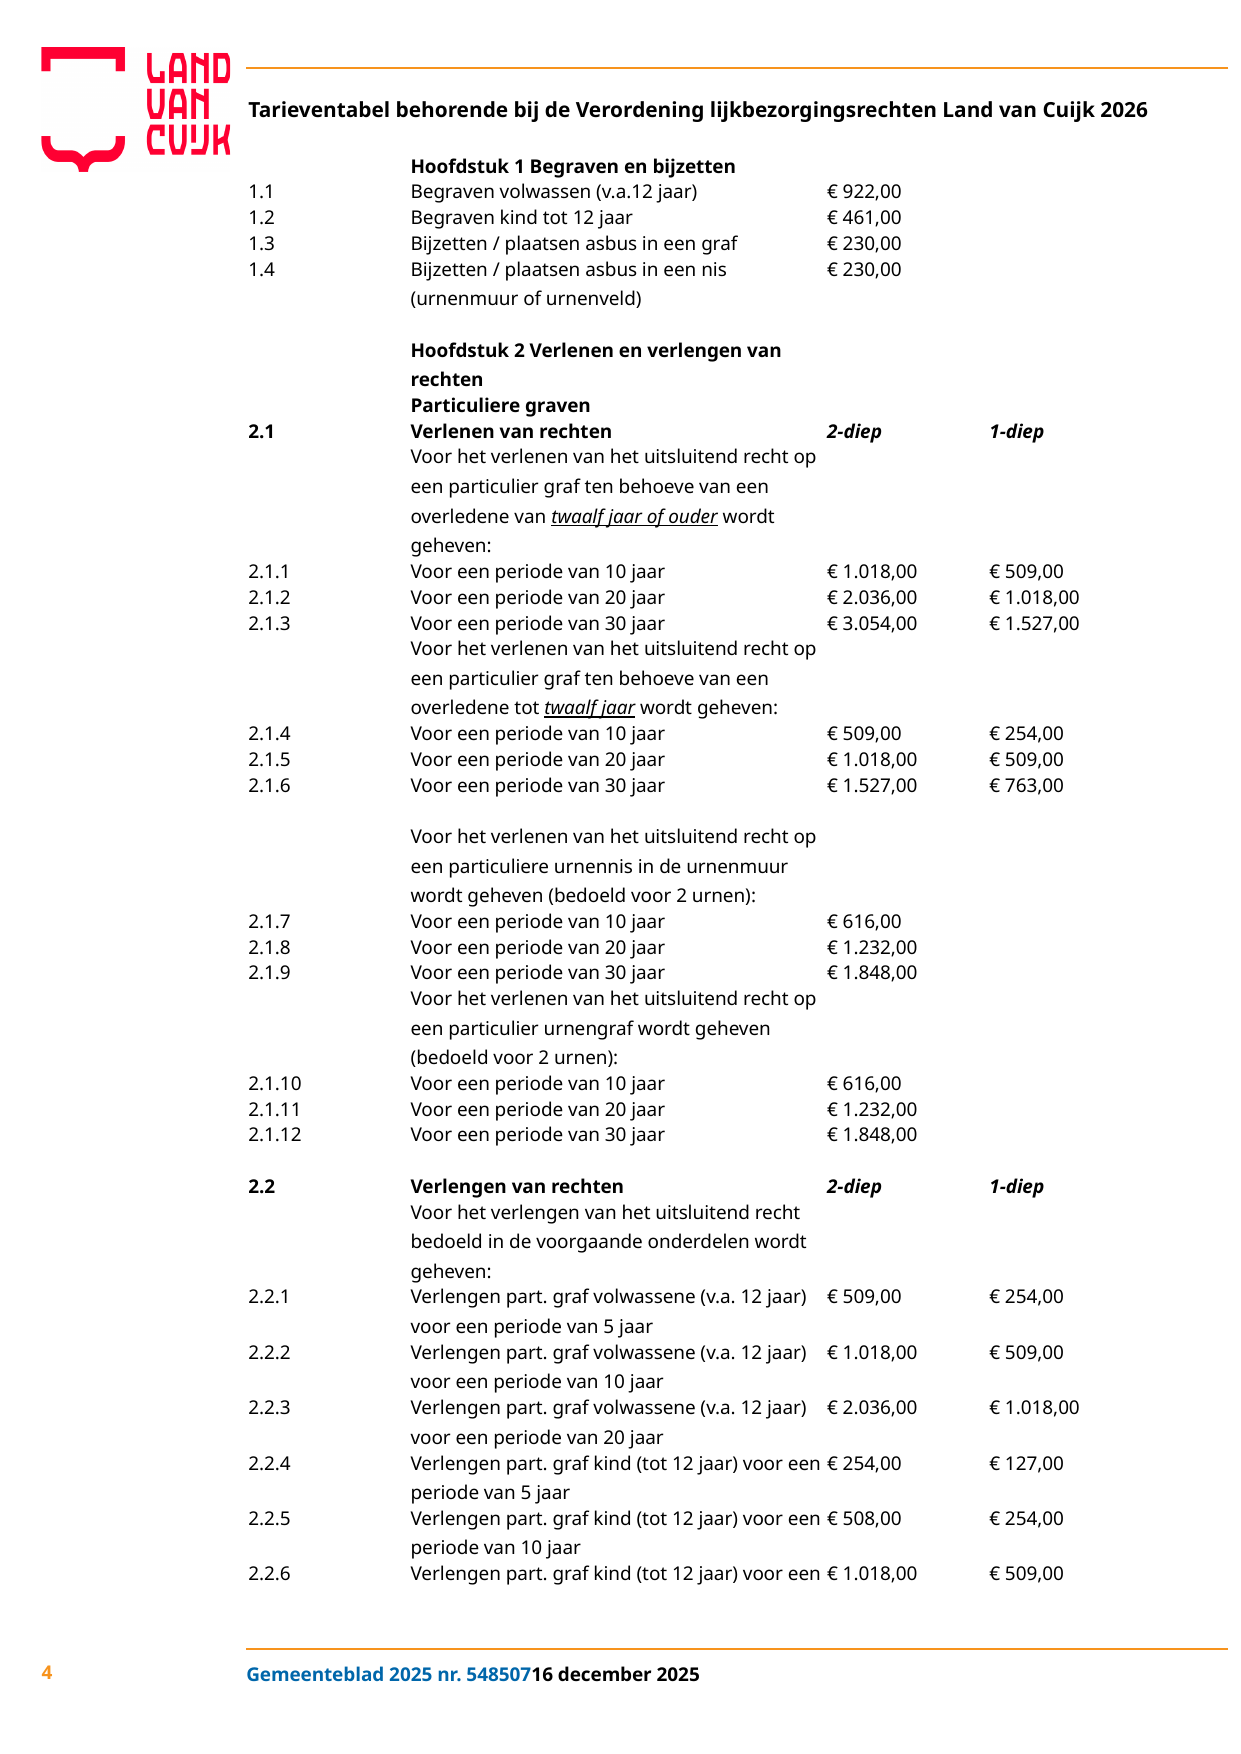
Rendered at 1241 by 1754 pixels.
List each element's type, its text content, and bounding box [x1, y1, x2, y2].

table_cell Verlengen part. graf kind (tot 12 jaar) voor een periode van 10 jaar [410, 1505, 827, 1560]
table_cell Begraven volwassen (v.a.12 jaar) [410, 179, 827, 204]
table_cell Voor het verlenen van het uitsluitend recht op een particulier graf ten behoeve van een overledene tot twaalf jaar wordt geheven: [410, 635, 827, 720]
table_cell [989, 256, 1152, 311]
table_cell Verlengen part. graf volwassene (v.a. 12 jaar) voor een periode van 10 jaar [410, 1339, 827, 1394]
table_cell € 2.036,00 [827, 1394, 989, 1450]
table_cell Begraven kind tot 12 jaar [410, 205, 827, 230]
table_cell [248, 1199, 410, 1284]
table_cell [827, 311, 989, 337]
table_cell [989, 1122, 1152, 1147]
table_cell Verlengen part. graf volwassene (v.a. 12 jaar) voor een periode van 5 jaar [410, 1284, 827, 1339]
table_cell [989, 960, 1152, 985]
table_cell 2.1.11 [248, 1096, 410, 1122]
table_cell [989, 311, 1152, 337]
table_cell Voor een periode van 30 jaar [410, 1122, 827, 1147]
table_cell 2.2.1 [248, 1284, 410, 1339]
table_cell € 1.018,00 [827, 746, 989, 772]
table_cell € 1.527,00 [827, 772, 989, 797]
table_cell 2-diep [827, 1173, 989, 1199]
table_cell [989, 1148, 1152, 1173]
table_cell [248, 392, 410, 418]
table_cell € 1.232,00 [827, 1096, 989, 1122]
table_cell Voor een periode van 20 jaar [410, 934, 827, 959]
table_cell [248, 635, 410, 720]
table_cell € 509,00 [827, 1284, 989, 1339]
table_cell € 230,00 [827, 230, 989, 256]
table_cell [989, 337, 1152, 392]
table_cell [989, 934, 1152, 959]
table_cell [827, 1148, 989, 1173]
table_cell € 254,00 [827, 1450, 989, 1505]
table_cell [827, 635, 989, 720]
table_cell [989, 1096, 1152, 1122]
table_cell [989, 1070, 1152, 1096]
table_cell [989, 823, 1152, 908]
table_cell [989, 908, 1152, 934]
table_cell Hoofdstuk 2 Verlenen en verlengen van rechten [410, 337, 827, 392]
table_cell € 616,00 [827, 908, 989, 934]
table_cell [248, 985, 410, 1070]
table_cell € 1.018,00 [827, 1560, 989, 1586]
table_cell [989, 205, 1152, 230]
table_cell [989, 798, 1152, 823]
table_cell 2.1.2 [248, 584, 410, 610]
table_header [827, 153, 989, 179]
table_cell Verlengen part. graf kind (tot 12 jaar) voor een periode van 5 jaar [410, 1450, 827, 1505]
table_cell 2.2 [248, 1173, 410, 1199]
table_cell 2.1 [248, 418, 410, 444]
table_cell € 922,00 [827, 179, 989, 204]
table_cell 1-diep [989, 418, 1152, 444]
table_header [248, 153, 410, 179]
table_cell € 509,00 [989, 558, 1152, 584]
table_cell € 1.232,00 [827, 934, 989, 959]
table_cell [827, 337, 989, 392]
table_cell € 1.018,00 [827, 1339, 989, 1394]
table_cell Bijzetten / plaatsen asbus in een graf [410, 230, 827, 256]
table_cell [248, 311, 410, 337]
table_cell [248, 444, 410, 558]
table_cell Voor een periode van 10 jaar [410, 558, 827, 584]
table_cell Voor een periode van 10 jaar [410, 908, 827, 934]
table_cell Verlengen van rechten [410, 1173, 827, 1199]
table_cell [827, 444, 989, 558]
table_cell € 254,00 [989, 1505, 1152, 1560]
table_cell Voor een periode van 30 jaar [410, 772, 827, 797]
table_header Hoofdstuk 1 Begraven en bijzetten [410, 153, 827, 179]
table_cell [248, 337, 410, 392]
table_cell 2.1.12 [248, 1122, 410, 1147]
table_cell 2.2.4 [248, 1450, 410, 1505]
table_cell Voor een periode van 10 jaar [410, 1070, 827, 1096]
table_cell € 1.018,00 [827, 558, 989, 584]
table_cell 2.1.9 [248, 960, 410, 985]
table_cell 1.3 [248, 230, 410, 256]
table_cell Voor een periode van 30 jaar [410, 610, 827, 635]
table_cell Voor het verlengen van het uitsluitend recht bedoeld in de voorgaande onderdelen wordt geheven: [410, 1199, 827, 1284]
table_cell € 3.054,00 [827, 610, 989, 635]
table_cell 2.1.1 [248, 558, 410, 584]
table_cell € 508,00 [827, 1505, 989, 1560]
table_cell 2.1.10 [248, 1070, 410, 1096]
table_cell 2.2.6 [248, 1560, 410, 1586]
table_cell Voor het verlenen van het uitsluitend recht op een particulier graf ten behoeve van een overledene van twaalf jaar of ouder wordt geheven: [410, 444, 827, 558]
table_cell Verlenen van rechten [410, 418, 827, 444]
table_cell Voor een periode van 20 jaar [410, 584, 827, 610]
table_cell 2-diep [827, 418, 989, 444]
table_cell [827, 823, 989, 908]
table_cell [989, 179, 1152, 204]
table_cell € 1.018,00 [989, 1394, 1152, 1450]
table_cell € 2.036,00 [827, 584, 989, 610]
table_cell 2.1.8 [248, 934, 410, 959]
table_cell € 1.848,00 [827, 1122, 989, 1147]
table_cell € 230,00 [827, 256, 989, 311]
table_cell 2.1.4 [248, 720, 410, 746]
table_cell € 509,00 [989, 1560, 1152, 1586]
table_cell Voor het verlenen van het uitsluitend recht op een particulier urnengraf wordt geheven (bedoeld voor 2 urnen): [410, 985, 827, 1070]
table_cell € 616,00 [827, 1070, 989, 1096]
table_cell Voor het verlenen van het uitsluitend recht op een particuliere urnennis in de urnenmuur wordt geheven (bedoeld voor 2 urnen): [410, 823, 827, 908]
table_cell € 1.527,00 [989, 610, 1152, 635]
table_cell Voor een periode van 30 jaar [410, 960, 827, 985]
text Tarieventabel behorende bij de Verordening lijkbezorgingsrechten Land van Cuijk 2026 [248, 95, 1152, 123]
table_cell [989, 1199, 1152, 1284]
table_cell [410, 1148, 827, 1173]
table_cell [989, 444, 1152, 558]
table_cell 1.4 [248, 256, 410, 311]
table_cell [410, 798, 827, 823]
table_cell € 1.018,00 [989, 584, 1152, 610]
table_cell [989, 635, 1152, 720]
table_cell [989, 230, 1152, 256]
table_cell € 763,00 [989, 772, 1152, 797]
table_cell € 254,00 [989, 720, 1152, 746]
table_cell [248, 798, 410, 823]
table_cell 2.2.3 [248, 1394, 410, 1450]
table_cell € 509,00 [989, 746, 1152, 772]
table_cell [248, 1148, 410, 1173]
table_cell [827, 985, 989, 1070]
table_cell [827, 1199, 989, 1284]
table_cell € 254,00 [989, 1284, 1152, 1339]
table_cell 1.1 [248, 179, 410, 204]
table_cell [989, 985, 1152, 1070]
table_cell Voor een periode van 20 jaar [410, 1096, 827, 1122]
table_header [989, 153, 1152, 179]
table_cell [248, 823, 410, 908]
table_cell € 509,00 [827, 720, 989, 746]
table_cell 2.1.7 [248, 908, 410, 934]
picture [41, 47, 231, 172]
table_cell Bijzetten / plaatsen asbus in een nis (urnenmuur of urnenveld) [410, 256, 827, 311]
table_cell € 1.848,00 [827, 960, 989, 985]
table_cell [410, 311, 827, 337]
table_cell Voor een periode van 10 jaar [410, 720, 827, 746]
table_cell 1-diep [989, 1173, 1152, 1199]
table_cell [827, 798, 989, 823]
table_cell Particuliere graven [410, 392, 827, 418]
table_cell [827, 392, 989, 418]
table_cell 2.1.3 [248, 610, 410, 635]
table_cell Verlengen part. graf volwassene (v.a. 12 jaar) voor een periode van 20 jaar [410, 1394, 827, 1450]
table_cell Voor een periode van 20 jaar [410, 746, 827, 772]
table_cell [989, 392, 1152, 418]
table_cell 2.2.2 [248, 1339, 410, 1394]
table_cell 2.2.5 [248, 1505, 410, 1560]
table_cell € 461,00 [827, 205, 989, 230]
table_cell € 509,00 [989, 1339, 1152, 1394]
table_cell 2.1.6 [248, 772, 410, 797]
table_cell 1.2 [248, 205, 410, 230]
table_cell Verlengen part. graf kind (tot 12 jaar) voor een [410, 1560, 827, 1586]
table_cell 2.1.5 [248, 746, 410, 772]
table_cell € 127,00 [989, 1450, 1152, 1505]
